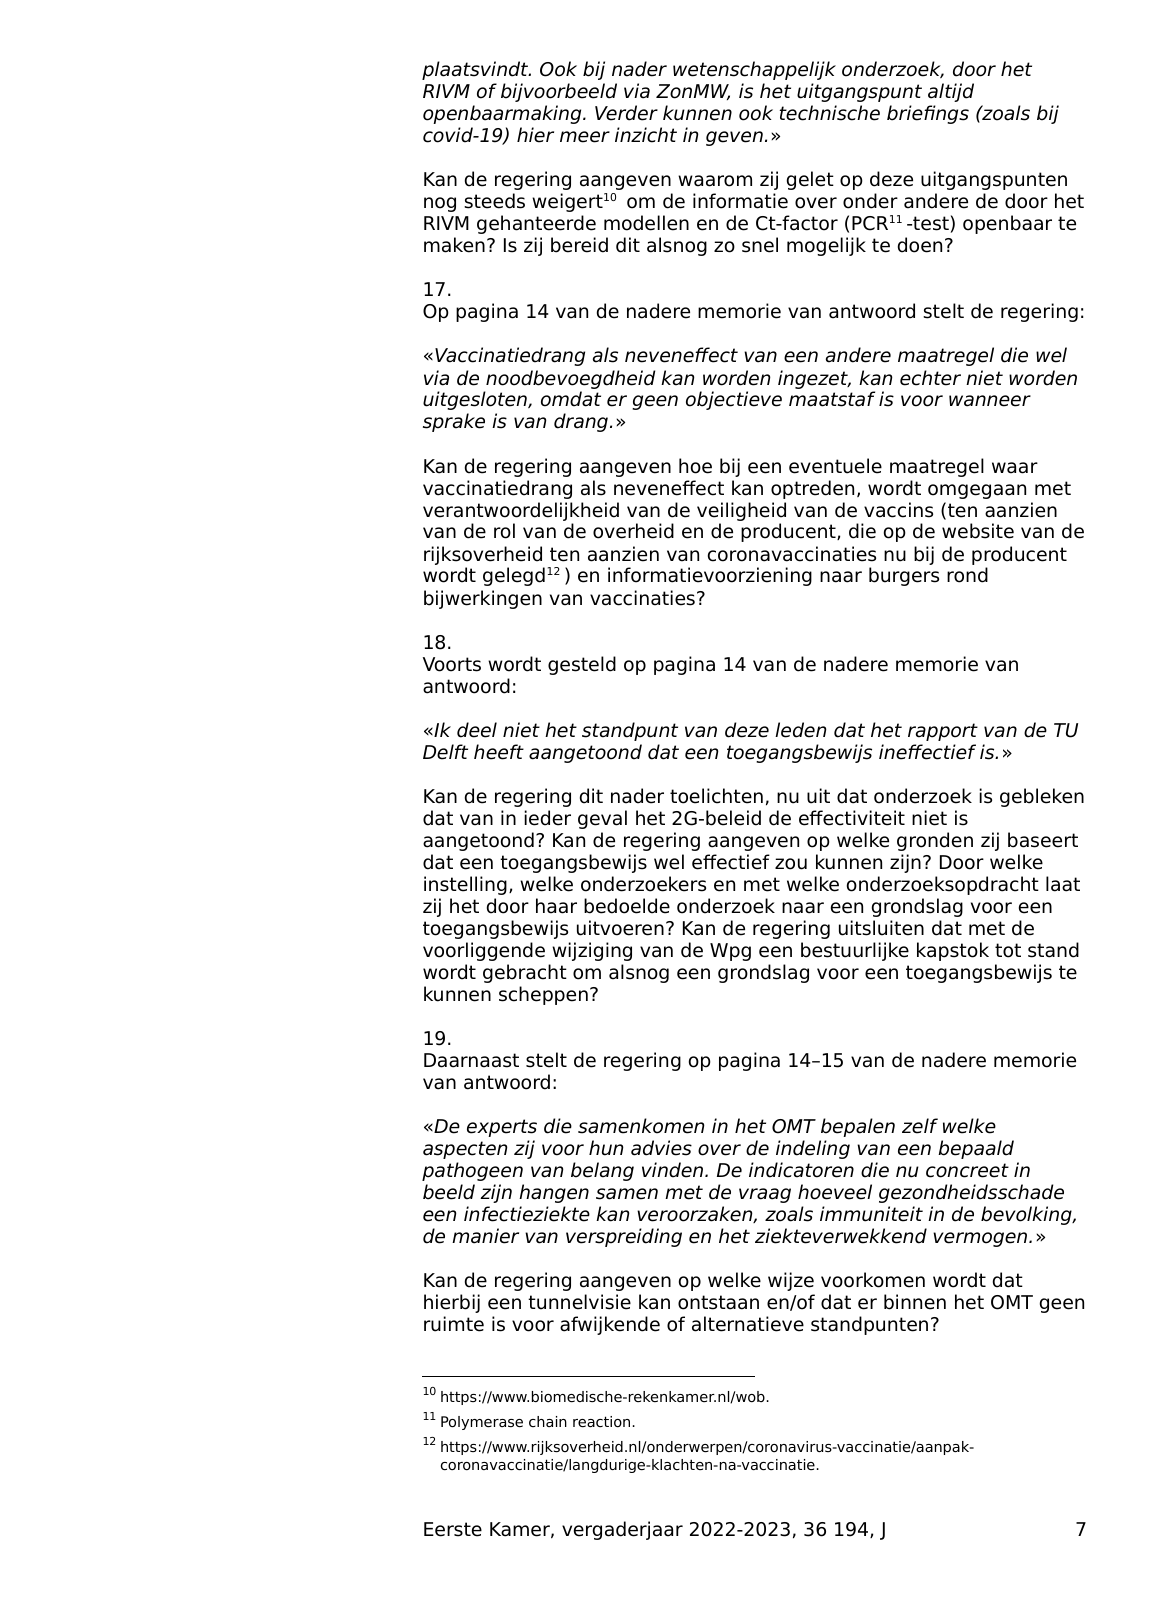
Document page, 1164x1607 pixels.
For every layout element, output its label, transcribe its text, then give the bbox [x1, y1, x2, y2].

text 17. [422, 279, 1087, 301]
text https://www.rijksoverheid.nl/onderwerpen/coronavirus-vaccinatie/aanpak-coronavaccinatie/langdurige-klachten-na-vaccinatie. [422, 1435, 1087, 1474]
text Kan de regering aangeven hoe bij een eventuele maatregel waar vaccinatiedrang als neveneffect kan optreden, wordt omgegaan met verantwoordelijkheid van de veiligheid van de vaccins (ten aanzien van de rol van de overheid en de producent, die op de website van de rijksoverheid ten aanzien van coronavaccinaties nu bij de producent wordt gelegd) en informatievoorziening naar burgers rond bijwerkingen van vaccinaties? [422, 456, 1087, 609]
text plaatsvindt. Ook bij nader wetenschappelijk onderzoek, door het RIVM of bijvoorbeeld via ZonMW, is het uitgangspunt altijd openbaarmaking. Verder kunnen ook technische briefings (zoals bij covid-19) hier meer inzicht in geven.» [422, 59, 1087, 147]
text Kan de regering aangeven op welke wijze voorkomen wordt dat hierbij een tunnelvisie kan ontstaan en/of dat er binnen het OMT geen ruimte is voor afwijkende of alternatieve standpunten? [422, 1270, 1087, 1336]
text 18. [422, 632, 1087, 653]
text 19. [422, 1028, 1087, 1050]
text Op pagina 14 van de nadere memorie van antwoord stelt de regering: [422, 301, 1087, 323]
text Polymerase chain reaction. [422, 1410, 1087, 1432]
text «Ik deel niet het standpunt van deze leden dat het rapport van de TU Delft heeft aangetoond dat een toegangsbewijs ineffectief is.» [422, 720, 1087, 764]
text Kan de regering dit nader toelichten, nu uit dat onderzoek is gebleken dat van in ieder geval het 2G-beleid de effectiviteit niet is aangetoond? Kan de regering aangeven op welke gronden zij baseert dat een toegangsbewijs wel effectief zou kunnen zijn? Door welke instelling, welke onderzoekers en met welke onderzoeksopdracht laat zij het door haar bedoelde onderzoek naar een grondslag voor een toegangsbewijs uitvoeren? Kan de regering uitsluiten dat met de voorliggende wijziging van de Wpg een bestuurlijke kapstok tot stand wordt gebracht om alsnog een grondslag voor een toegangsbewijs te kunnen scheppen? [422, 786, 1087, 1006]
text Kan de regering aangeven waarom zij gelet op deze uitgangspunten nog steeds weigert om de informatie over onder andere de door het RIVM gehanteerde modellen en de Ct-factor (PCR-test) openbaar te maken? Is zij bereid dit alsnog zo snel mogelijk te doen? [422, 169, 1087, 257]
text Daarnaast stelt de regering op pagina 14–15 van de nadere memorie van antwoord: [422, 1050, 1087, 1094]
text Voorts wordt gesteld op pagina 14 van de nadere memorie van antwoord: [422, 653, 1087, 697]
text «De experts die samenkomen in het OMT bepalen zelf welke aspecten zij voor hun advies over de indeling van een bepaald pathogeen van belang vinden. De indicatoren die nu concreet in beeld zijn hangen samen met de vraag hoeveel gezondheidsschade een infectieziekte kan veroorzaken, zoals immuniteit in de bevolking, de manier van verspreiding en het ziekteverwekkend vermogen.» [422, 1116, 1087, 1248]
text https://www.biomedische-rekenkamer.nl/wob. [422, 1385, 1087, 1407]
text «Vaccinatiedrang als neveneffect van een andere maatregel die wel via de noodbevoegdheid kan worden ingezet, kan echter niet worden uitgesloten, omdat er geen objectieve maatstaf is voor wanneer sprake is van drang.» [422, 345, 1087, 433]
